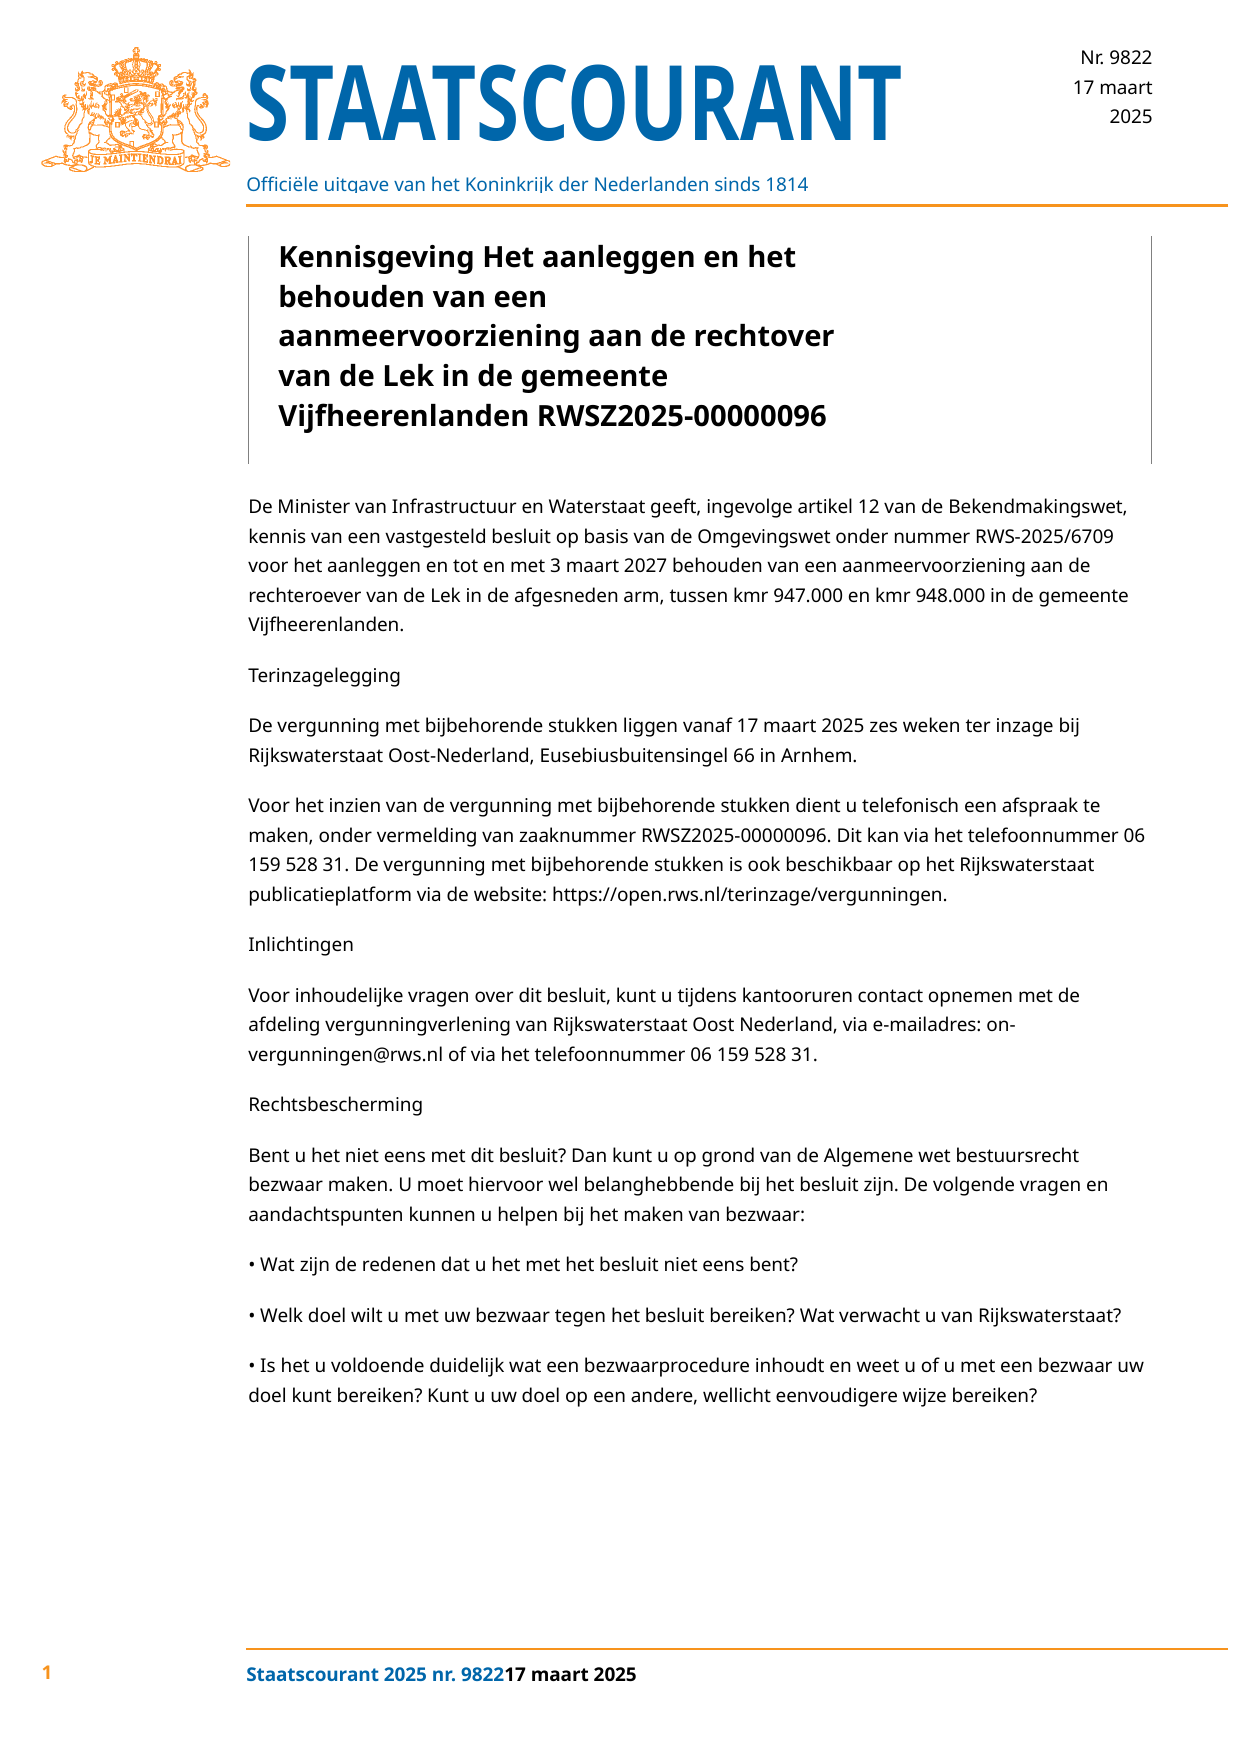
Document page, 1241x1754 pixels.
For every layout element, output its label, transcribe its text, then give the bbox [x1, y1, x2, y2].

text • Is het u voldoende duidelijk wat een bezwaarprocedure inhoudt en weet u of u met een bezwaar uw doel kunt bereiken? Kunt u uw doel op een andere, wellicht eenvoudigere wijze bereiken? [248, 1352, 1152, 1408]
text De Minister van Infrastructuur en Waterstaat geeft, ingevolge artikel 12 van de Bekendmakingswet, kennis van een vastgesteld besluit op basis van de Omgevingswet onder nummer RWS-2025/6709 voor het aanleggen en tot en met 3 maart 2027 behouden van een aanmeervoorziening aan de rechteroever van de Lek in de afgesneden arm, tussen kmr 947.000 en kmr 948.000 in de gemeente Vijfheerenlanden. [248, 493, 1152, 637]
table_header Kennisgeving Het aanleggen en het behouden van een aanmeervoorziening aan de rechtover van de Lek in de gemeente Vijfheerenlanden RWSZ2025-00000096 [249, 236, 850, 464]
text Bent u het niet eens met dit besluit? Dan kunt u op grond van de Algemene wet bestuursrecht bezwaar maken. U moet hiervoor wel belanghebbende bij het besluit zijn. De volgende vragen en aandachtspunten kunnen u helpen bij het maken van bezwaar: [248, 1142, 1152, 1227]
table_header [1090, 236, 1151, 413]
table_header [850, 414, 1151, 464]
picture [41, 47, 231, 172]
text Rechtsbescherming [248, 1092, 1152, 1117]
text Terinzagelegging [248, 662, 1152, 688]
text Voor inhoudelijke vragen over dit besluit, kunt u tijdens kantooruren contact opnemen met de afdeling vergunningverlening van Rijkswaterstaat Oost Nederland, via e-mailadres: on-vergunningen@rws.nl of via het telefoonnummer 06 159 528 31. [248, 982, 1152, 1067]
text • Welk doel wilt u met uw bezwaar tegen het besluit bereiken? Wat verwacht u van Rijkswaterstaat? [248, 1302, 1152, 1328]
table_header [850, 236, 912, 413]
text Inlichtingen [248, 932, 1152, 957]
picture [912, 236, 1090, 414]
text Voor het inzien van de vergunning met bijbehorende stukken dient u telefonisch een afspraak te maken, onder vermelding van zaaknummer RWSZ2025-00000096. Dit kan via het telefoonnummer 06 159 528 31. De vergunning met bijbehorende stukken is ook beschikbaar op het Rijkswaterstaat publicatieplatform via de website: https://open.rws.nl/terinzage/vergunningen. [248, 792, 1152, 907]
text • Wat zijn de redenen dat u het met het besluit niet eens bent? [248, 1252, 1152, 1277]
text De vergunning met bijbehorende stukken liggen vanaf 17 maart 2025 zes weken ter inzage bij Rijkswaterstaat Oost-Nederland, Eusebiusbuitensingel 66 in Arnhem. [248, 712, 1152, 768]
